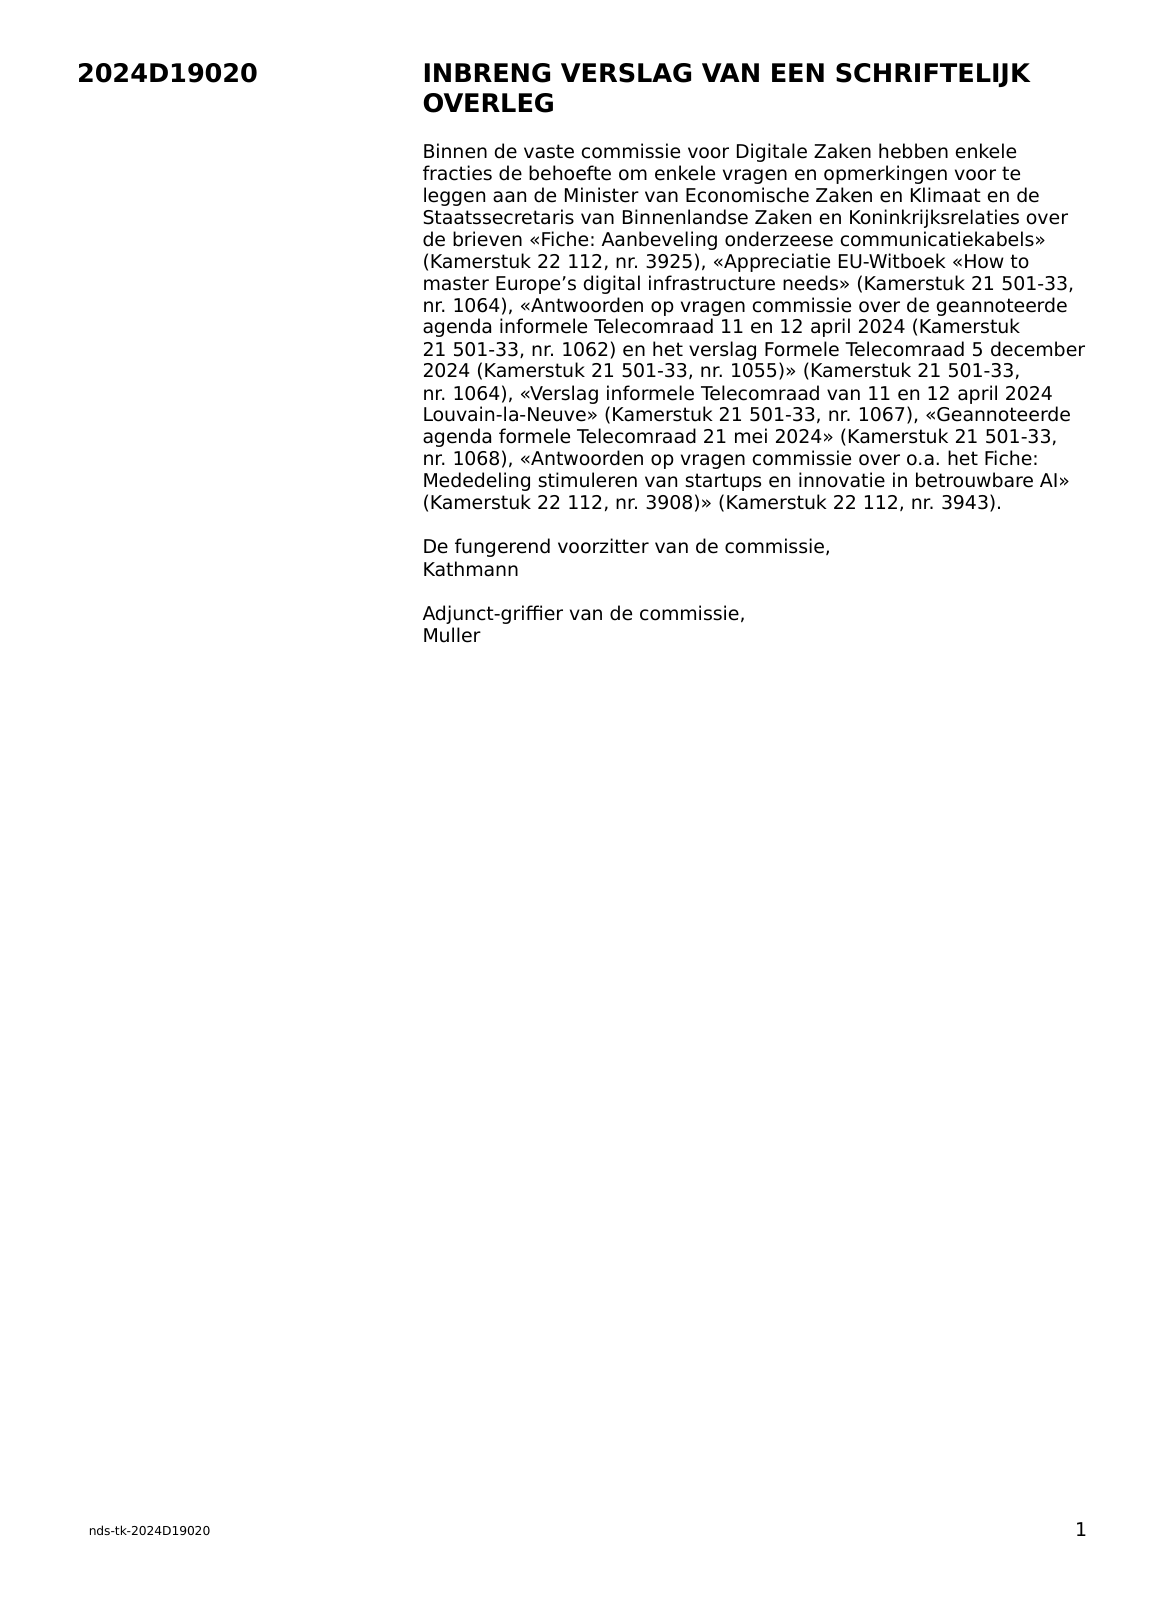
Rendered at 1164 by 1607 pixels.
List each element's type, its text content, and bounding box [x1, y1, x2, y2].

text De fungerend voorzitter van de commissie, [422, 536, 1087, 558]
text Binnen de vaste commissie voor Digitale Zaken hebben enkele fracties de behoefte om enkele vragen en opmerkingen voor te leggen aan de Minister van Economische Zaken en Klimaat en de Staatssecretaris van Binnenlandse Zaken en Koninkrijksrelaties over de brieven «Fiche: Aanbeveling onderzeese communicatiekabels» (Kamerstuk 22 112, nr. 3925), «Appreciatie EU-Witboek «How to master Europe’s digital infrastructure needs» (Kamerstuk 21 501-33, nr. 1064), «Antwoorden op vragen commissie over de geannoteerde agenda informele Telecomraad 11 en 12 april 2024 (Kamerstuk 21 501-33, nr. 1062) en het verslag Formele Telecomraad 5 december 2024 (Kamerstuk 21 501-33, nr. 1055)» (Kamerstuk 21 501-33, nr. 1064), «Verslag informele Telecomraad van 11 en 12 april 2024 Louvain-la-Neuve» (Kamerstuk 21 501-33, nr. 1067), «Geannoteerde agenda formele Telecomraad 21 mei 2024» (Kamerstuk 21 501-33, nr. 1068), «Antwoorden op vragen commissie over o.a. het Fiche: Mededeling stimuleren van startups en innovatie in betrouwbare AI» (Kamerstuk 22 112, nr. 3908)» (Kamerstuk 22 112, nr. 3943). [422, 141, 1087, 514]
text 2024D19020 INBRENG VERSLAG VAN EEN SCHRIFTELIJK OVERLEG [77, 59, 1087, 118]
text nds-tk-2024D19020 [88, 1524, 323, 1538]
text Muller [422, 624, 1087, 647]
text Adjunct-griffier van de commissie, [422, 603, 1087, 624]
text Kathmann [422, 558, 1087, 580]
